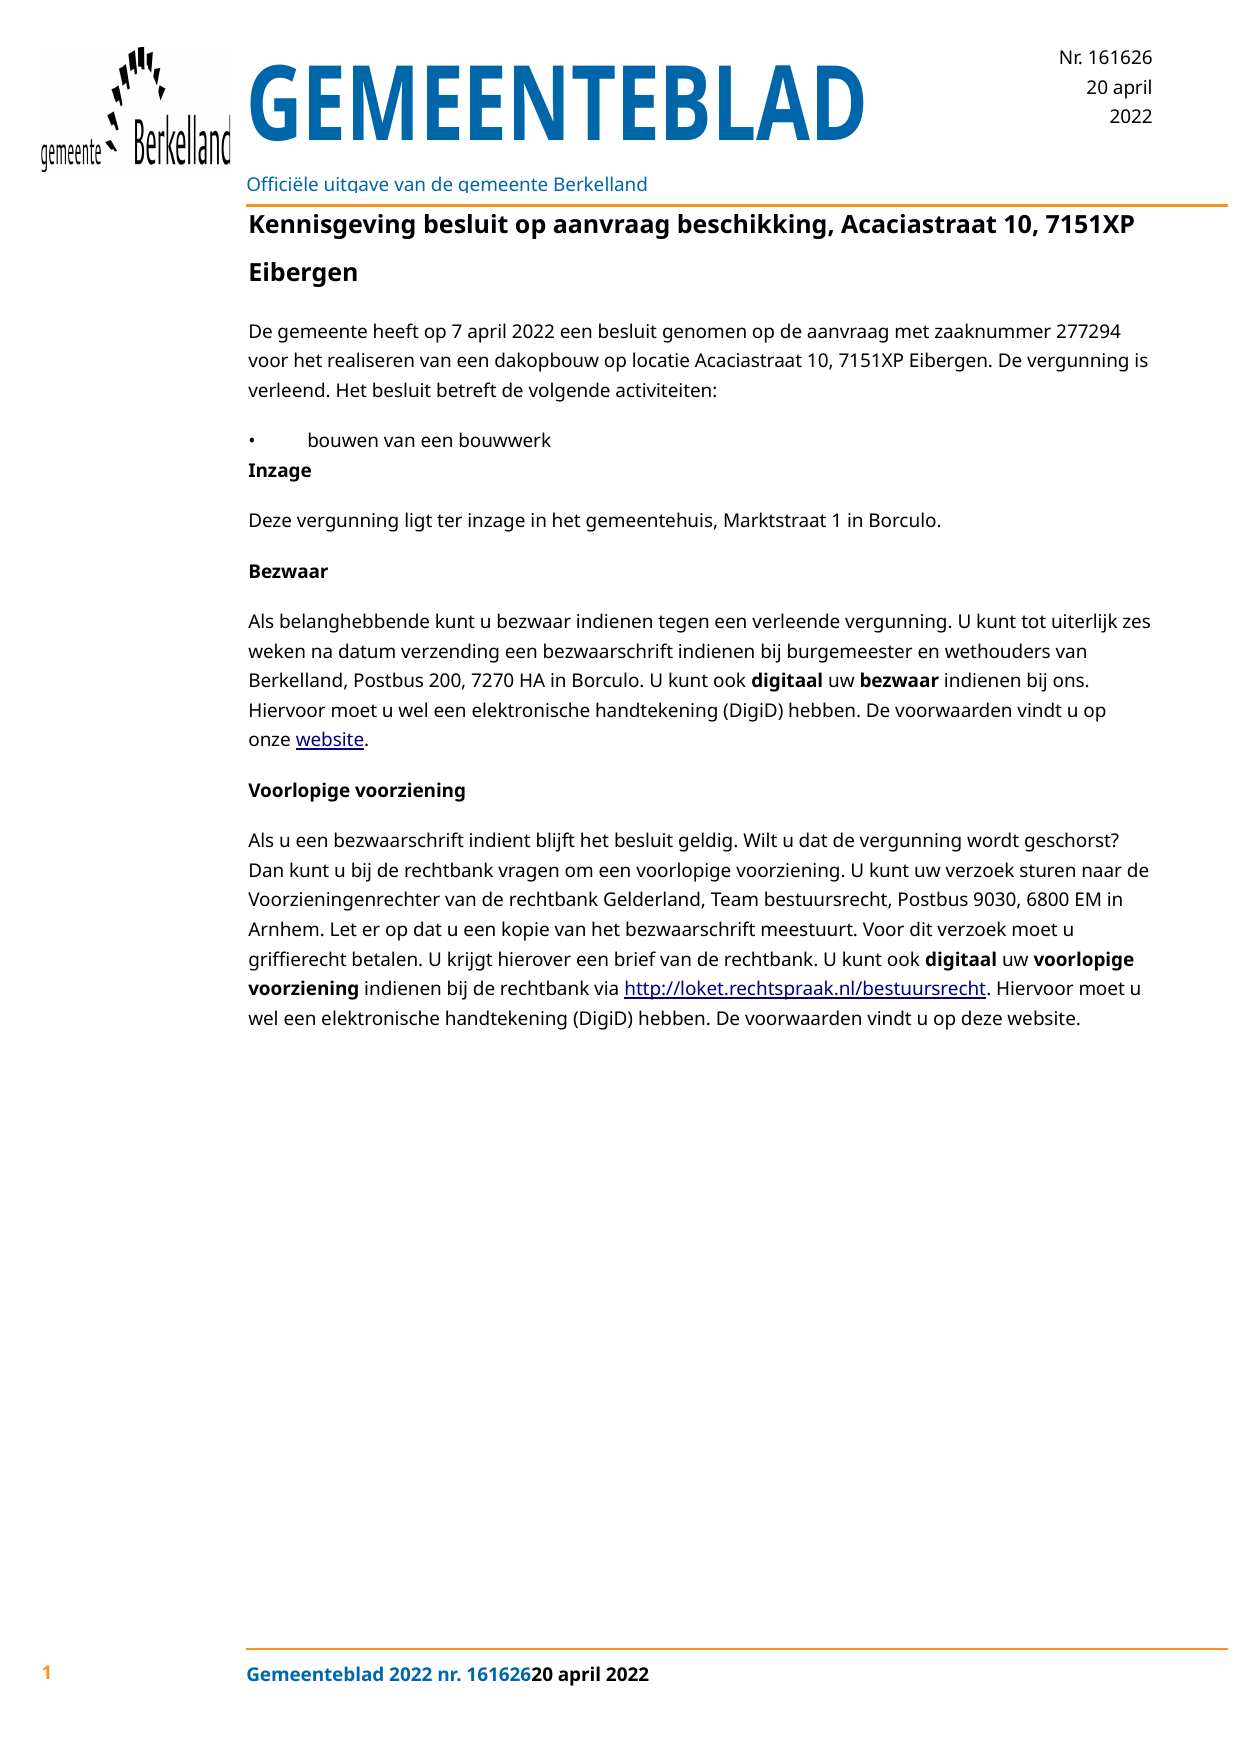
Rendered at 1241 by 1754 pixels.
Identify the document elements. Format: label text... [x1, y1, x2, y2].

text Inzage [248, 457, 1152, 483]
text Deze vergunning ligt ter inzage in het gemeentehuis, Marktstraat 1 in Borculo. [248, 507, 1152, 533]
text Als u een bezwaarschrift indient blijft het besluit geldig. Wilt u dat de vergunning wordt geschorst? Dan kunt u bij de rechtbank vragen om een voorlopige voorziening. U kunt uw verzoek sturen naar de Voorzieningenrechter van de rechtbank Gelderland, Team bestuursrecht, Postbus 9030, 6800 EM in Arnhem. Let er op dat u een kopie van het bezwaarschrift meestuurt. Voor dit verzoek moet u griffierecht betalen. U krijgt hierover een brief van de rechtbank. U kunt ook digitaal uw voorlopige voorziening indienen bij de rechtbank via http://loket.rechtspraak.nl/bestuursrecht. Hiervoor moet u wel een elektronische handtekening (DigiD) hebben. De voorwaarden vindt u op deze website. [248, 827, 1152, 1031]
list bouwen van een bouwwerk [248, 427, 1152, 453]
text Bezwaar [248, 558, 1152, 584]
text De gemeente heeft op 7 april 2022 een besluit genomen op de aanvraag met zaaknummer 277294 voor het realiseren van een dakopbouw op locatie Acaciastraat 10, 7151XP Eibergen. De vergunning is verleend. Het besluit betreft de volgende activiteiten: [248, 318, 1152, 403]
picture [41, 47, 231, 172]
text Kennisgeving besluit op aanvraag beschikking, Acaciastraat 10, 7151XP Eibergen [248, 207, 1152, 288]
text Voorlopige voorziening [248, 777, 1152, 803]
text Als belanghebbende kunt u bezwaar indienen tegen een verleende vergunning. U kunt tot uiterlijk zes weken na datum verzending een bezwaarschrift indienen bij burgemeester en wethouders van Berkelland, Postbus 200, 7270 HA in Borculo. U kunt ook digitaal uw bezwaar indienen bij ons. Hiervoor moet u wel een elektronische handtekening (DigiD) hebben. De voorwaarden vindt u op onze website. [248, 608, 1152, 752]
